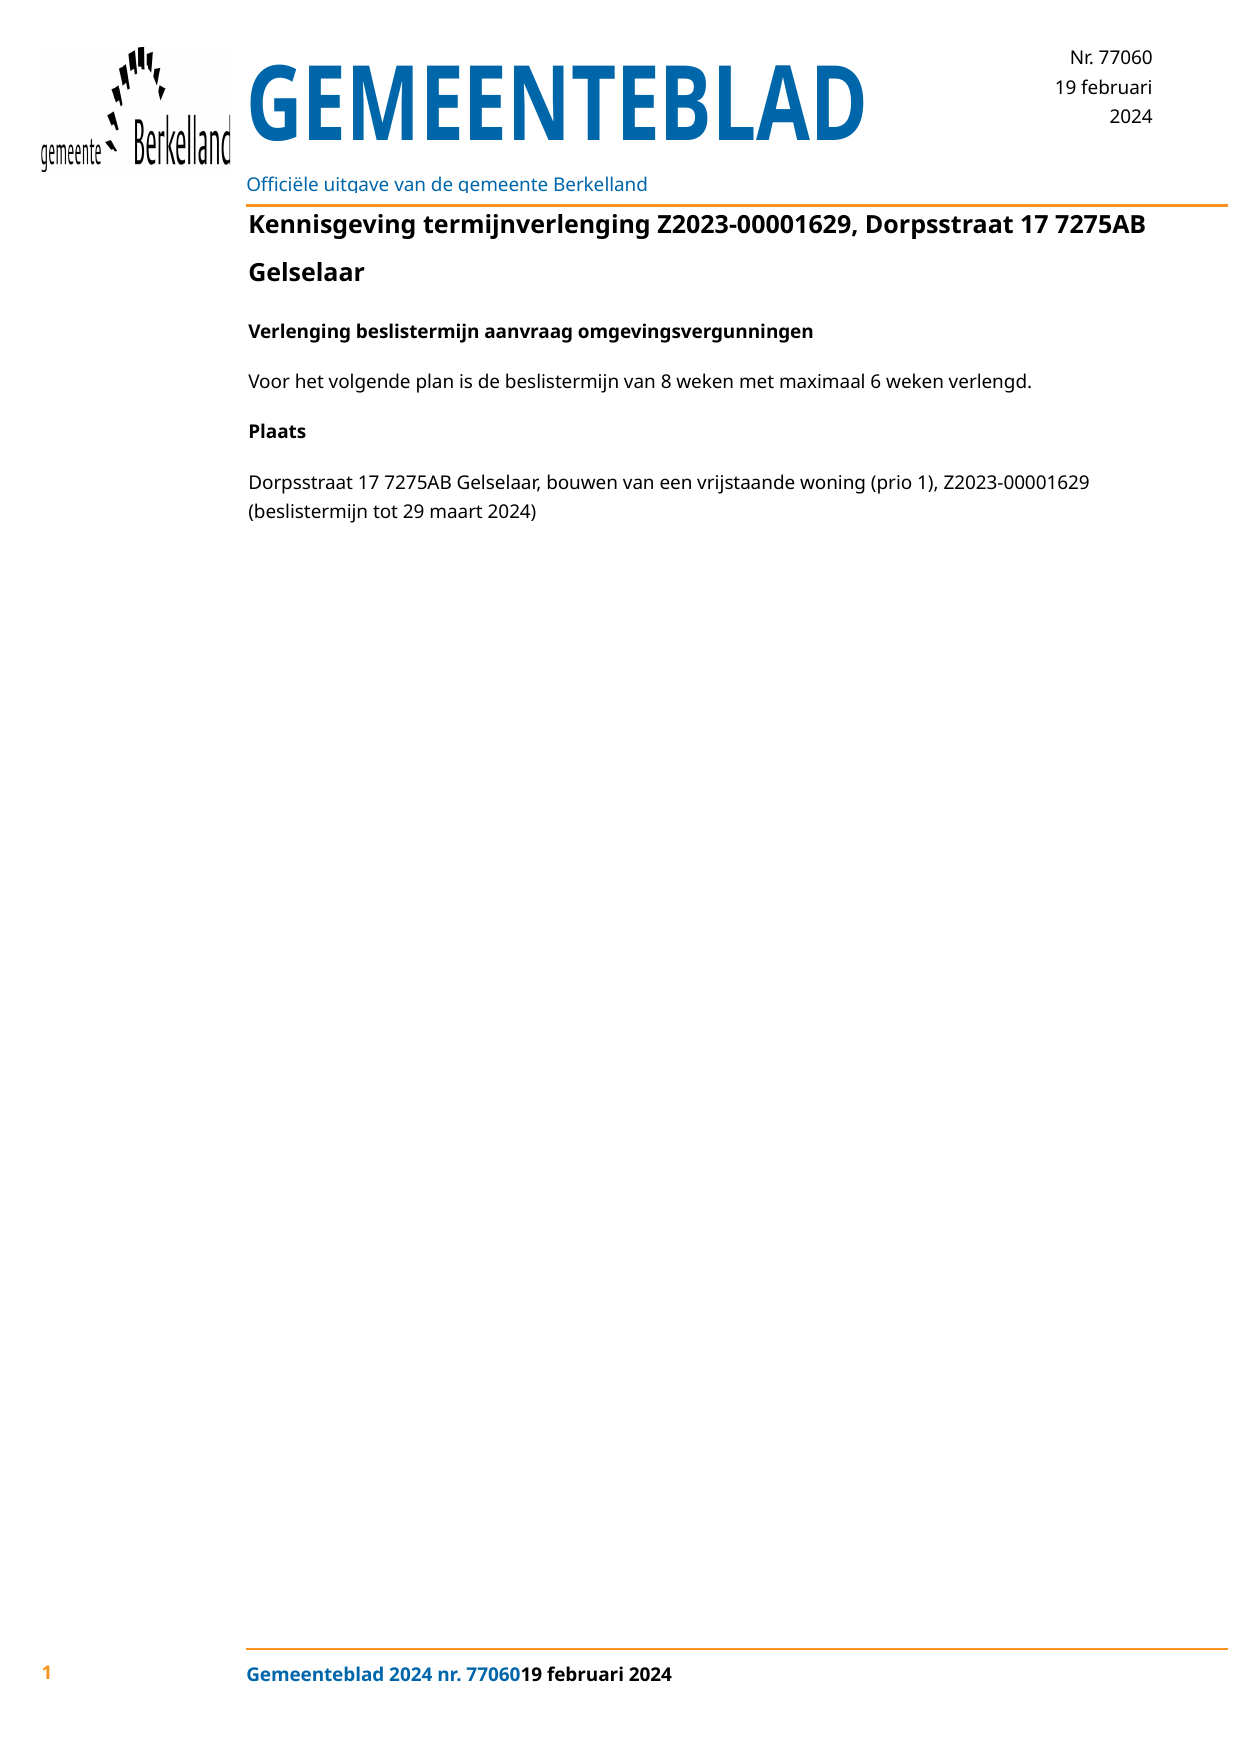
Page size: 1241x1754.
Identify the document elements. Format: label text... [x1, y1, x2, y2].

picture [41, 47, 231, 172]
text Dorpsstraat 17 7275AB Gelselaar, bouwen van een vrijstaande woning (prio 1), Z2023-00001629 (beslistermijn tot 29 maart 2024) [248, 469, 1152, 524]
text Plaats [248, 419, 1152, 444]
text Verlenging beslistermijn aanvraag omgevingsvergunningen [248, 318, 1152, 344]
text Kennisgeving termijnverlenging Z2023-00001629, Dorpsstraat 17 7275AB Gelselaar [248, 207, 1152, 288]
text Voor het volgende plan is de beslistermijn van 8 weken met maximaal 6 weken verlengd. [248, 368, 1152, 394]
